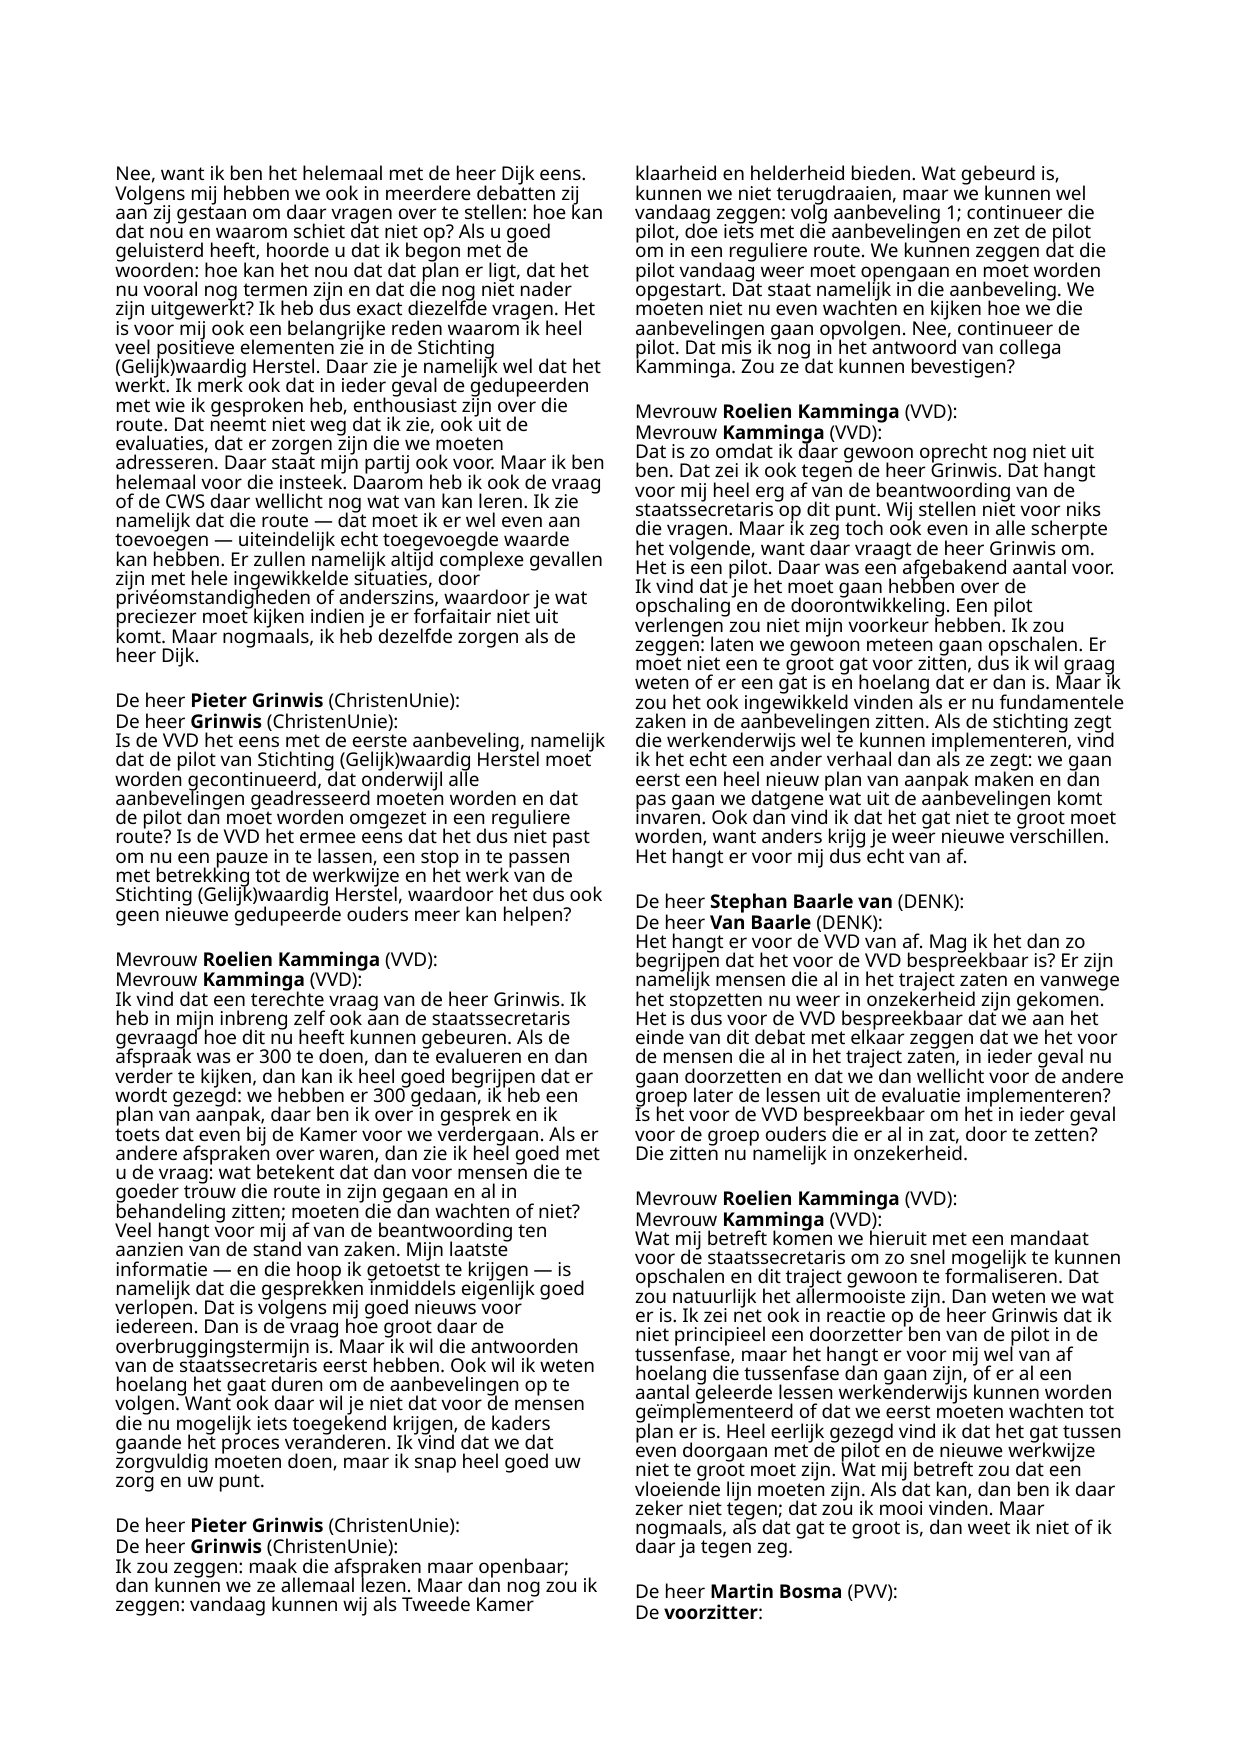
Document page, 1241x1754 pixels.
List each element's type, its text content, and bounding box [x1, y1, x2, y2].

text Het hangt er voor de VVD van af. Mag ik het dan zo begrijpen dat het voor de VVD bespreekbaar is? Er zijn namelijk mensen die al in het traject zaten en vanwege het stopzetten nu weer in onzekerheid zijn gekomen. Het is dus voor de VVD bespreekbaar dat we aan het einde van dit debat met elkaar zeggen dat we het voor de mensen die al in het traject zaten, in ieder geval nu gaan doorzetten en dat we dan wellicht voor de andere groep later de lessen uit de evaluatie implementeren? Is het voor de VVD bespreekbaar om het in ieder geval voor de groep ouders die er al in zat, door te zetten? Die zitten nu namelijk in onzekerheid. [635, 933, 1125, 1164]
text De heer Grinwis (ChristenUnie): [115, 713, 605, 732]
text De heer Grinwis (ChristenUnie): [115, 1538, 605, 1558]
text De heer Van Baarle (DENK): [635, 914, 1125, 933]
text Mevrouw Kamminga (VVD): [115, 971, 605, 991]
text Ik zou zeggen: maak die afspraken maar openbaar; dan kunnen we ze allemaal lezen. Maar dan nog zou ik zeggen: vandaag kunnen wij als Tweede Kamer [115, 1558, 605, 1615]
text Nee, want ik ben het helemaal met de heer Dijk eens. Volgens mij hebben we ook in meerdere debatten zij aan zij gestaan om daar vragen over te stellen: hoe kan dat nou en waarom schiet dat niet op? Als u goed geluisterd heeft, hoorde u dat ik begon met de woorden: hoe kan het nou dat dat plan er ligt, dat het nu vooral nog termen zijn en dat die nog niet nader zijn uitgewerkt? Ik heb dus exact diezelfde vragen. Het is voor mij ook een belangrijke reden waarom ik heel veel positieve elementen zie in de Stichting (Gelijk)waardig Herstel. Daar zie je namelijk wel dat het werkt. Ik merk ook dat in ieder geval de gedupeerden met wie ik gesproken heb, enthousiast zijn over die route. Dat neemt niet weg dat ik zie, ook uit de evaluaties, dat er zorgen zijn die we moeten adresseren. Daar staat mijn partij ook voor. Maar ik ben helemaal voor die insteek. Daarom heb ik ook de vraag of de CWS daar wellicht nog wat van kan leren. Ik zie namelijk dat die route — dat moet ik er wel even aan toevoegen — uiteindelijk echt toegevoegde waarde kan hebben. Er zullen namelijk altijd complexe gevallen zijn met hele ingewikkelde situaties, door privéomstandigheden of anderszins, waardoor je wat preciezer moet kijken indien je er forfaitair niet uit komt. Maar nogmaals, ik heb dezelfde zorgen als de heer Dijk. [115, 165, 605, 666]
text Dat is zo omdat ik daar gewoon oprecht nog niet uit ben. Dat zei ik ook tegen de heer Grinwis. Dat hangt voor mij heel erg af van de beantwoording van de staatssecretaris op dit punt. Wij stellen niet voor niks die vragen. Maar ik zeg toch ook even in alle scherpte het volgende, want daar vraagt de heer Grinwis om. Het is een pilot. Daar was een afgebakend aantal voor. Ik vind dat je het moet gaan hebben over de opschaling en de doorontwikkeling. Een pilot verlengen zou niet mijn voorkeur hebben. Ik zou zeggen: laten we gewoon meteen gaan opschalen. Er moet niet een te groot gat voor zitten, dus ik wil graag weten of er een gat is en hoelang dat er dan is. Maar ik zou het ook ingewikkeld vinden als er nu fundamentele zaken in de aanbevelingen zitten. Als de stichting zegt die werkenderwijs wel te kunnen implementeren, vind ik het echt een ander verhaal dan als ze zegt: we gaan eerst een heel nieuw plan van aanpak maken en dan pas gaan we datgene wat uit de aanbevelingen komt invaren. Ook dan vind ik dat het gat niet te groot moet worden, want anders krijg je weer nieuwe verschillen. Het hangt er voor mij dus echt van af. [635, 443, 1125, 867]
text De heer Stephan Baarle van (DENK): [635, 888, 1125, 914]
text De heer Pieter Grinwis (ChristenUnie): [115, 1513, 605, 1538]
text De heer Pieter Grinwis (ChristenUnie): [115, 687, 605, 713]
text Mevrouw Kamminga (VVD): [635, 1211, 1125, 1230]
text Mevrouw Roelien Kamminga (VVD): [635, 398, 1125, 424]
text Mevrouw Roelien Kamminga (VVD): [115, 946, 605, 971]
text klaarheid en helderheid bieden. Wat gebeurd is, kunnen we niet terugdraaien, maar we kunnen wel vandaag zeggen: volg aanbeveling 1; continueer die pilot, doe iets met die aanbevelingen en zet de pilot om in een reguliere route. We kunnen zeggen dat die pilot vandaag weer moet opengaan en moet worden opgestart. Dat staat namelijk in die aanbeveling. We moeten niet nu even wachten en kijken hoe we die aanbevelingen gaan opvolgen. Nee, continueer de pilot. Dat mis ik nog in het antwoord van collega Kamminga. Zou ze dat kunnen bevestigen? [635, 165, 1125, 377]
text Wat mij betreft komen we hieruit met een mandaat voor de staatssecretaris om zo snel mogelijk te kunnen opschalen en dit traject gewoon te formaliseren. Dat zou natuurlijk het allermooiste zijn. Dan weten we wat er is. Ik zei net ook in reactie op de heer Grinwis dat ik niet principieel een doorzetter ben van de pilot in de tussenfase, maar het hangt er voor mij wel van af hoelang die tussenfase dan gaan zijn, of er al een aantal geleerde lessen werkenderwijs kunnen worden geïmplementeerd of dat we eerst moeten wachten tot plan er is. Heel eerlijk gezegd vind ik dat het gat tussen even doorgaan met de pilot en de nieuwe werkwijze niet te groot moet zijn. Wat mij betreft zou dat een vloeiende lijn moeten zijn. Als dat kan, dan ben ik daar zeker niet tegen; dat zou ik mooi vinden. Maar nogmaals, als dat gat te groot is, dan weet ik niet of ik daar ja tegen zeg. [635, 1230, 1125, 1558]
text De heer Martin Bosma (PVV): [635, 1578, 1125, 1604]
text Mevrouw Roelien Kamminga (VVD): [635, 1185, 1125, 1211]
text Mevrouw Kamminga (VVD): [635, 424, 1125, 443]
text Ik vind dat een terechte vraag van de heer Grinwis. Ik heb in mijn inbreng zelf ook aan de staatssecretaris gevraagd hoe dit nu heeft kunnen gebeuren. Als de afspraak was er 300 te doen, dan te evalueren en dan verder te kijken, dan kan ik heel goed begrijpen dat er wordt gezegd: we hebben er 300 gedaan, ik heb een plan van aanpak, daar ben ik over in gesprek en ik toets dat even bij de Kamer voor we verdergaan. Als er andere afspraken over waren, dan zie ik heel goed met u de vraag: wat betekent dat dan voor mensen die te goeder trouw die route in zijn gegaan en al in behandeling zitten; moeten die dan wachten of niet? Veel hangt voor mij af van de beantwoording ten aanzien van de stand van zaken. Mijn laatste informatie — en die hoop ik getoetst te krijgen — is namelijk dat die gesprekken inmiddels eigenlijk goed verlopen. Dat is volgens mij goed nieuws voor iedereen. Dan is de vraag hoe groot daar de overbruggingstermijn is. Maar ik wil die antwoorden van de staatssecretaris eerst hebben. Ook wil ik weten hoelang het gaat duren om de aanbevelingen op te volgen. Want ook daar wil je niet dat voor de mensen die nu mogelijk iets toegekend krijgen, de kaders gaande het proces veranderen. Ik vind dat we dat zorgvuldig moeten doen, maar ik snap heel goed uw zorg en uw punt. [115, 991, 605, 1492]
text De voorzitter: [635, 1604, 1125, 1623]
text Is de VVD het eens met de eerste aanbeveling, namelijk dat de pilot van Stichting (Gelijk)waardig Herstel moet worden gecontinueerd, dat onderwijl alle aanbevelingen geadresseerd moeten worden en dat de pilot dan moet worden omgezet in een reguliere route? Is de VVD het ermee eens dat het dus niet past om nu een pauze in te lassen, een stop in te passen met betrekking tot de werkwijze en het werk van de Stichting (Gelijk)waardig Herstel, waardoor het dus ook geen nieuwe gedupeerde ouders meer kan helpen? [115, 732, 605, 925]
